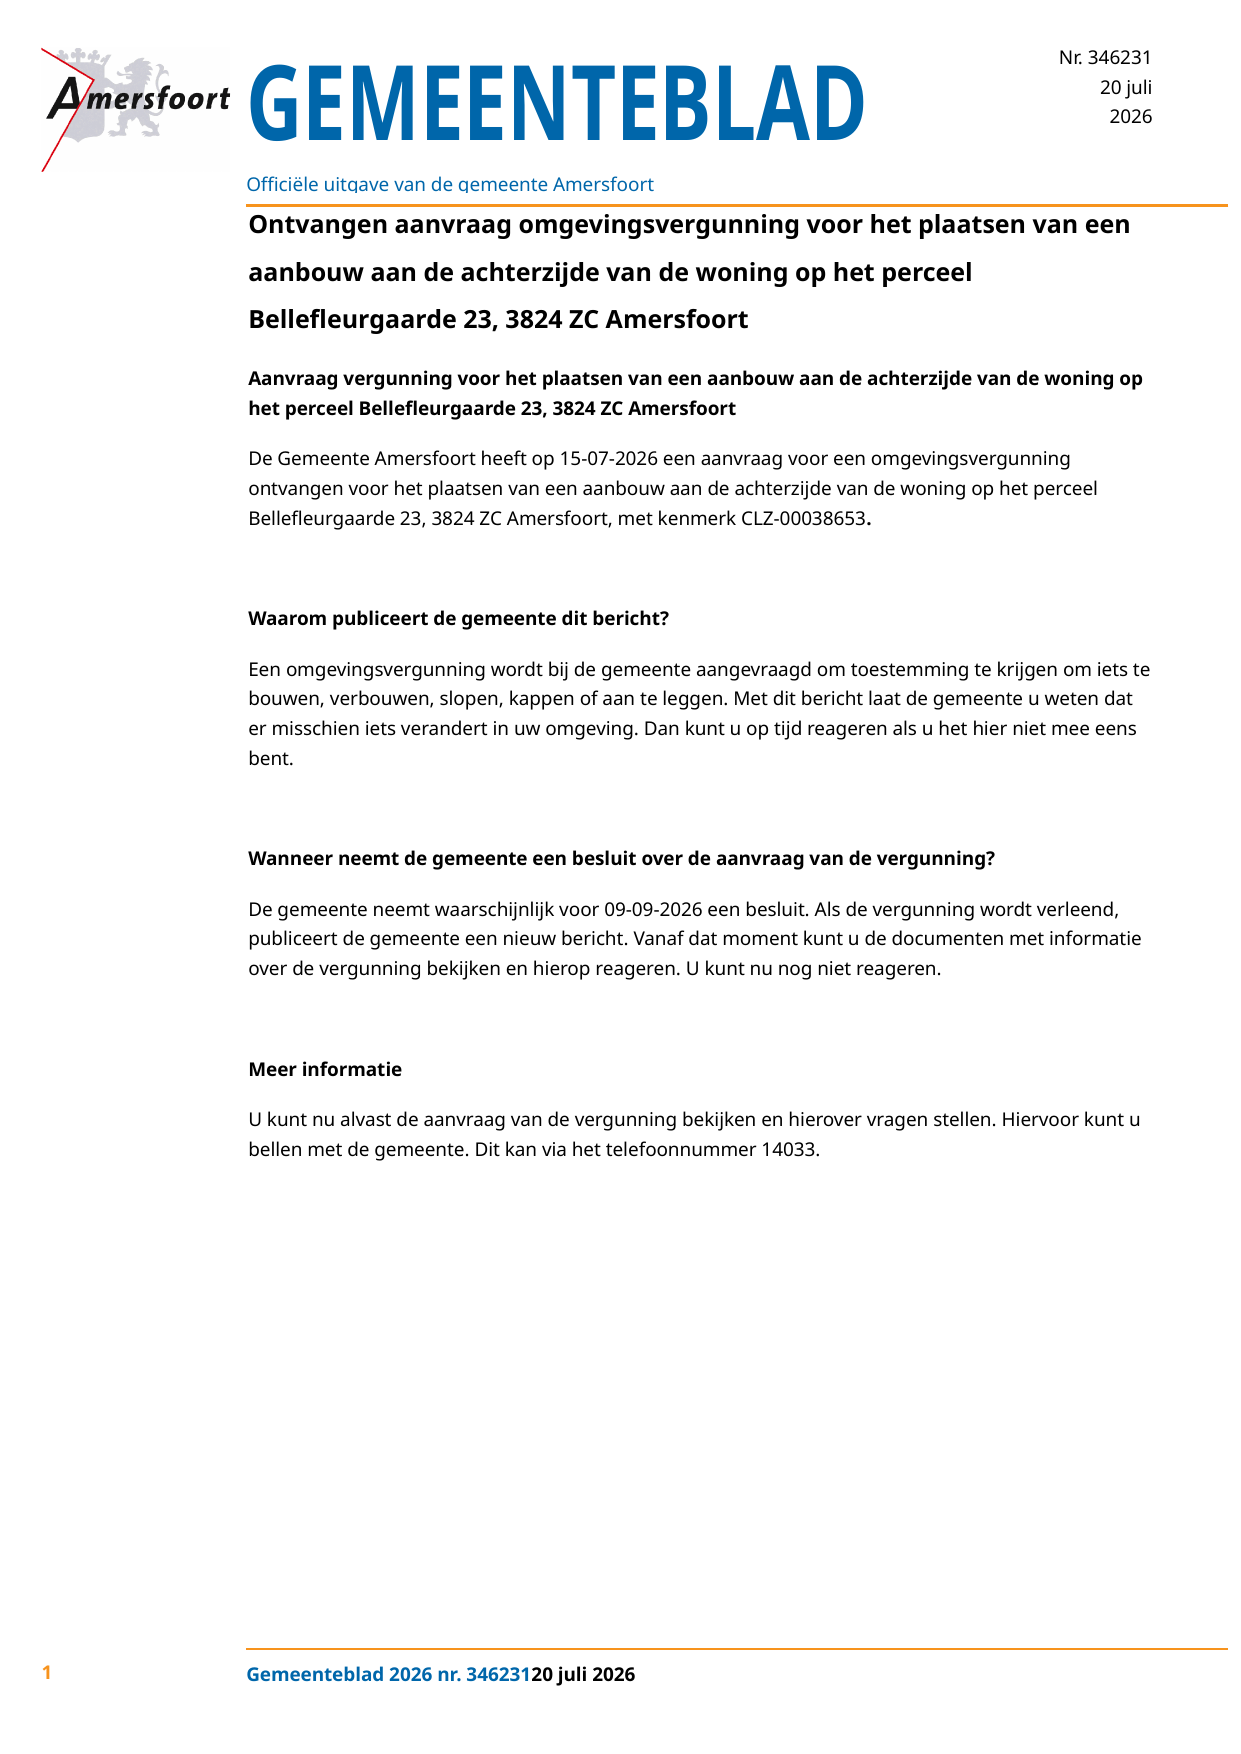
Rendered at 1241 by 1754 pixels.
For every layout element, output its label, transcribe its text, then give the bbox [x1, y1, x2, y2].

picture [41, 47, 231, 172]
text De Gemeente Amersfoort heeft op 15-07-2026 een aanvraag voor een omgevingsvergunning ontvangen voor het plaatsen van een aanbouw aan de achterzijde van de woning op het perceel Bellefleurgaarde 23, 3824 ZC Amersfoort, met kenmerk CLZ-00038653. [248, 446, 1152, 530]
text Een omgevingsvergunning wordt bij de gemeente aangevraagd om toestemming te krijgen om iets te bouwen, verbouwen, slopen, kappen of aan te leggen. Met dit bericht laat de gemeente u weten dat er misschien iets verandert in uw omgeving. Dan kunt u op tijd reageren als u het hier niet mee eens bent. [248, 656, 1152, 770]
text U kunt nu alvast de aanvraag van de vergunning bekijken en hierover vragen stellen. Hiervoor kunt u bellen met de gemeente. Dit kan via het telefoonnummer 14033. [248, 1106, 1152, 1162]
text Meer informatie [248, 1056, 1152, 1082]
text Aanvraag vergunning voor het plaatsen van een aanbouw aan de achterzijde van de woning op het perceel Bellefleurgaarde 23, 3824 ZC Amersfoort [248, 366, 1152, 421]
text Wanneer neemt de gemeente een besluit over de aanvraag van de vergunning? [248, 846, 1152, 871]
text Waarom publiceert de gemeente dit bericht? [248, 606, 1152, 631]
text Ontvangen aanvraag omgevingsvergunning voor het plaatsen van een aanbouw aan de achterzijde van de woning op het perceel Bellefleurgaarde 23, 3824 ZC Amersfoort [248, 207, 1152, 336]
text De gemeente neemt waarschijnlijk voor 09-09-2026 een besluit. Als de vergunning wordt verleend, publiceert de gemeente een nieuw bericht. Vanaf dat moment kunt u de documenten met informatie over de vergunning bekijken en hierop reageren. U kunt nu nog niet reageren. [248, 896, 1152, 981]
